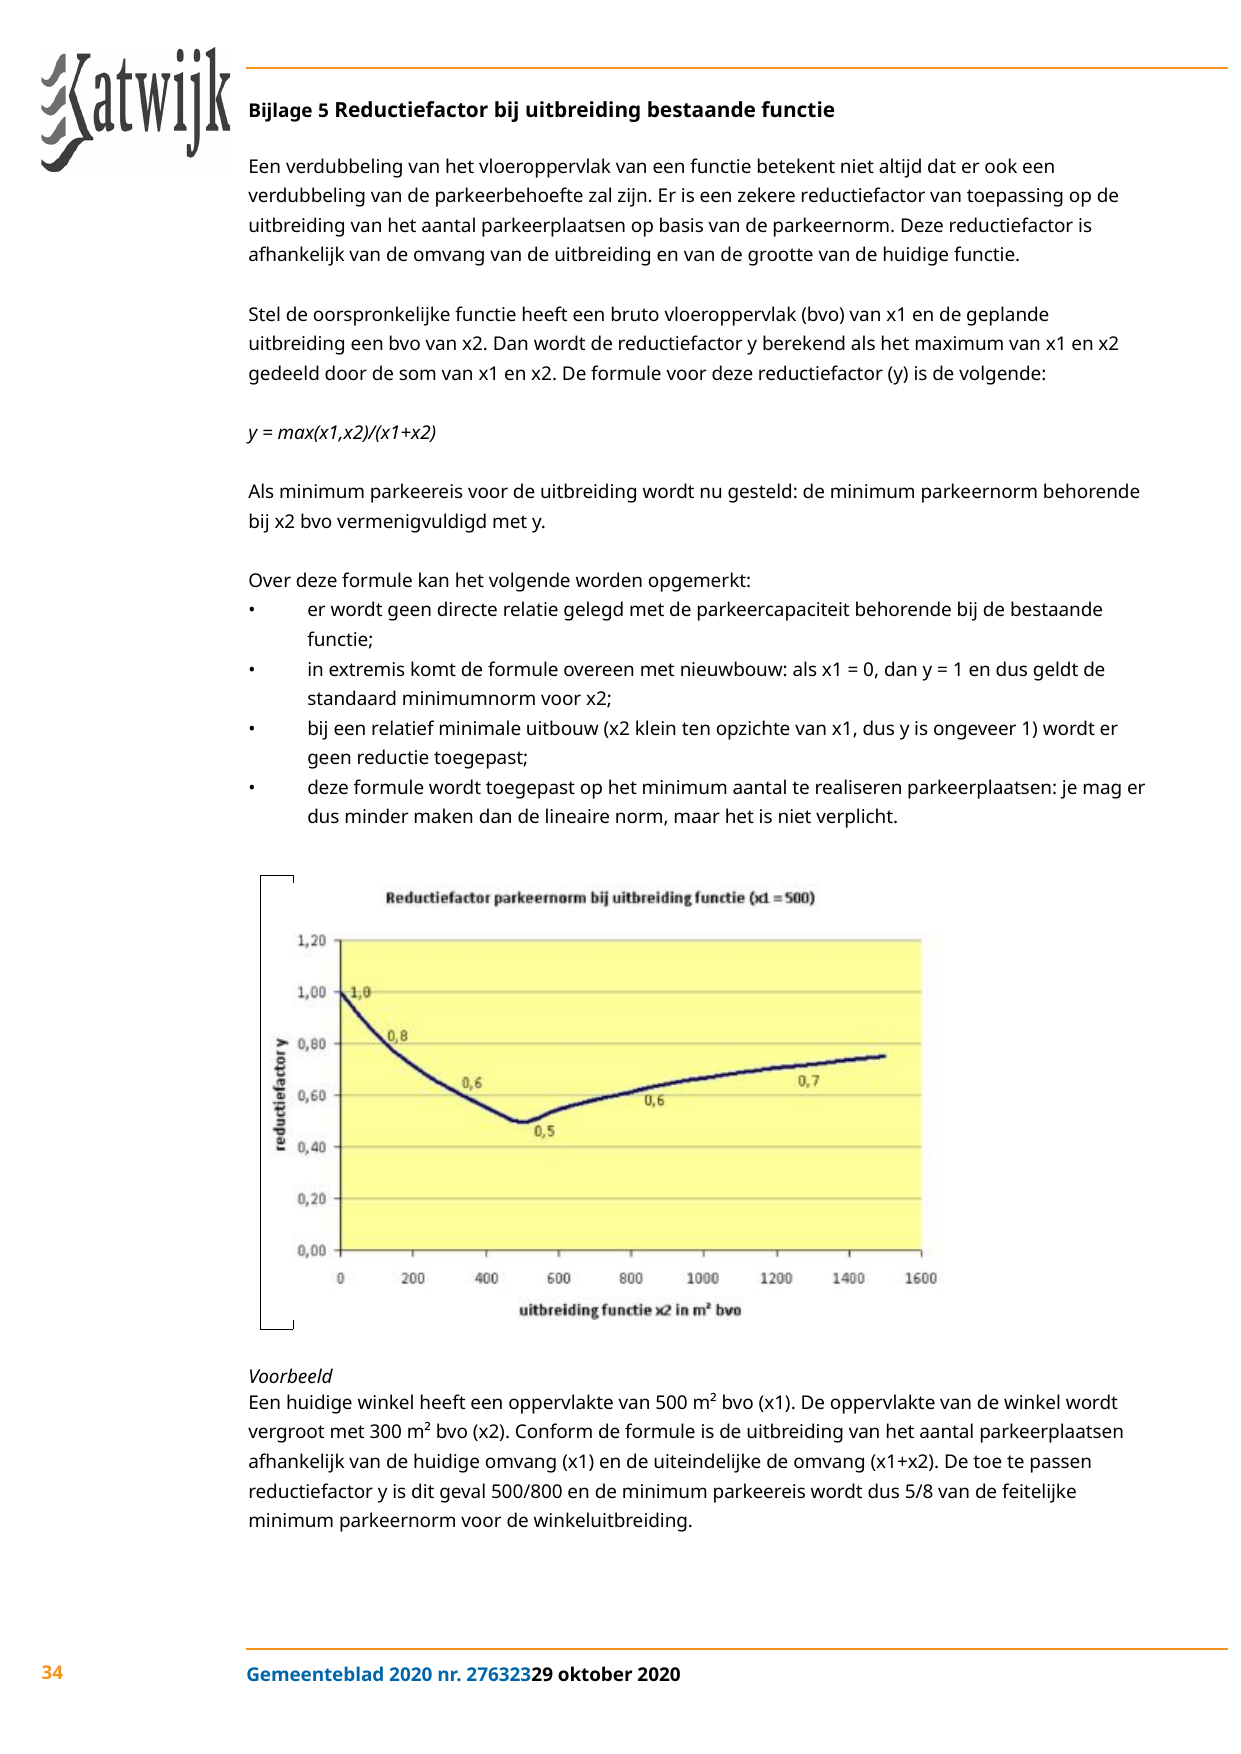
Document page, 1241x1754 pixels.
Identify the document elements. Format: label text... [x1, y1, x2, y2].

text Een verdubbeling van het vloeroppervlak van een functie betekent niet altijd dat er ook een verdubbeling van de parkeerbehoefte zal zijn. Er is een zekere reductiefactor van toepassing op de uitbreiding van het aantal parkeerplaatsen op basis van de parkeernorm. Deze reductiefactor is afhankelijk van de omvang van de uitbreiding en van de grootte van de huidige functie. [248, 153, 1152, 267]
text Bijlage 5 Reductiefactor bij uitbreiding bestaande functie [248, 95, 1152, 123]
text Een huidige winkel heeft een oppervlakte van 500 m² bvo (x1). De oppervlakte van de winkel wordt vergroot met 300 m² bvo (x2). Conform de formule is de uitbreiding van het aantal parkeerplaatsen afhankelijk van de huidige omvang (x1) en de uiteindelijke de omvang (x1+x2). De toe te passen reductiefactor y is dit geval 500/800 en de minimum parkeereis wordt dus 5/8 van de feitelijke minimum parkeernorm voor de winkeluitbreiding. [248, 1389, 1152, 1533]
list in extremis komt de formule overeen met nieuwbouw: als x1 = 0, dan y = 1 en dus geldt de standaard minimumnorm voor x2; [248, 656, 1152, 711]
list bij een relatief minimale uitbouw (x2 klein ten opzichte van x1, dus y is ongeveer 1) wordt er geen reductie toegepast; [248, 715, 1152, 770]
text y = max(x1,x2)/(x1+x2) [248, 419, 1152, 445]
picture [268, 883, 954, 1320]
list er wordt geen directe relatie gelegd met de parkeercapaciteit behorende bij de bestaande functie; [248, 597, 1152, 652]
text Als minimum parkeereis voor de uitbreiding wordt nu gesteld: de minimum parkeernorm behorende bij x2 bvo vermenigvuldigd met y. [248, 478, 1152, 534]
text Over deze formule kan het volgende worden opgemerkt: [248, 567, 1152, 593]
text Voorbeeld [248, 1363, 1152, 1389]
text Stel de oorspronkelijke functie heeft een bruto vloeroppervlak (bvo) van x1 en de geplande uitbreiding een bvo van x2. Dan wordt de reductiefactor y berekend als het maximum van x1 en x2 gedeeld door de som van x1 en x2. De formule voor deze reductiefactor (y) is de volgende: [248, 301, 1152, 386]
list deze formule wordt toegepast op het minimum aantal te realiseren parkeerplaatsen: je mag er dus minder maken dan de lineaire norm, maar het is niet verplicht. [248, 774, 1152, 829]
picture [41, 47, 231, 172]
